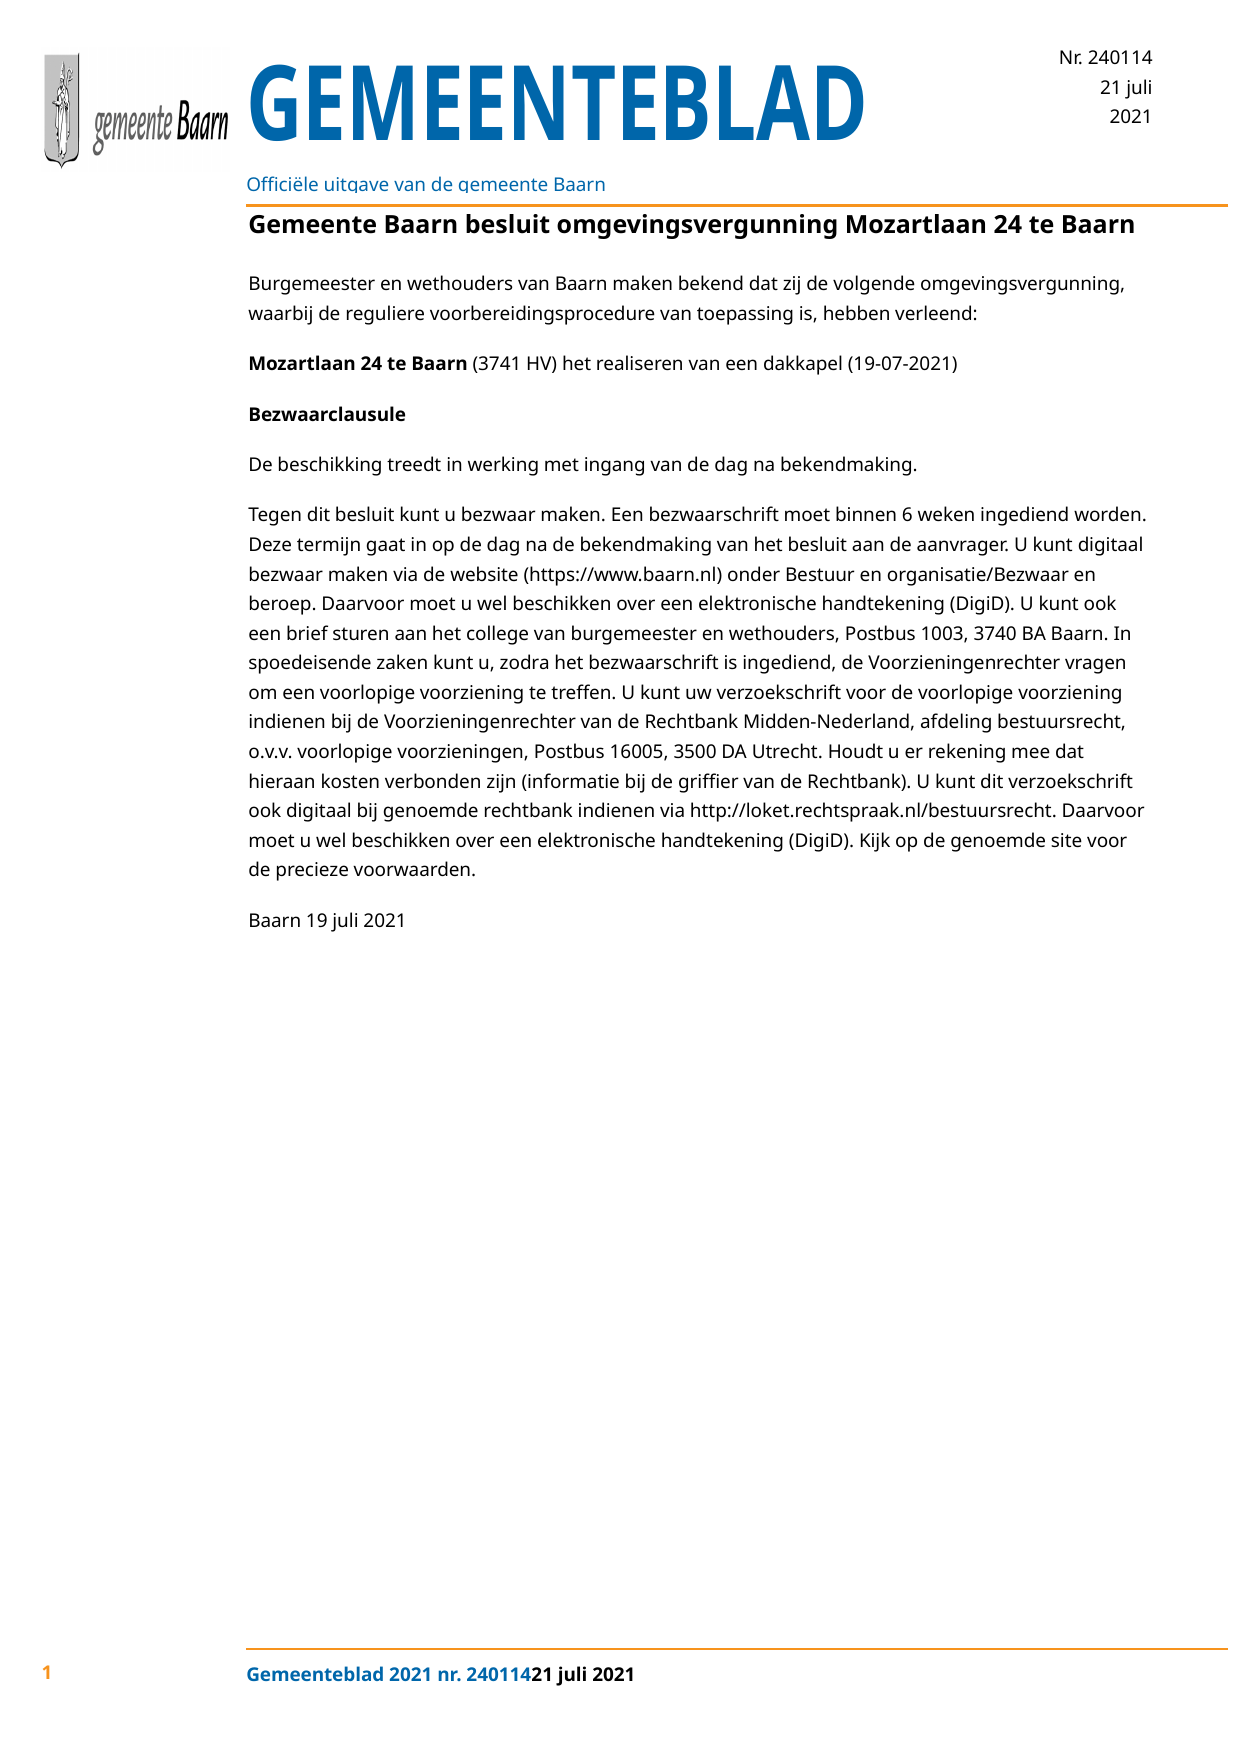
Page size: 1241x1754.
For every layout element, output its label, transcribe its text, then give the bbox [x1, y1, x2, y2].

text Burgemeester en wethouders van Baarn maken bekend dat zij de volgende omgevingsvergunning, waarbij de reguliere voorbereidingsprocedure van toepassing is, hebben verleend: [248, 270, 1152, 326]
text Tegen dit besluit kunt u bezwaar maken. Een bezwaarschrift moet binnen 6 weken ingediend worden. Deze termijn gaat in op de dag na de bekendmaking van het besluit aan de aanvrager. U kunt digitaal bezwaar maken via de website (https://www.baarn.nl) onder Bestuur en organisatie/Bezwaar en beroep. Daarvoor moet u wel beschikken over een elektronische handtekening (DigiD). U kunt ook een brief sturen aan het college van burgemeester en wethouders, Postbus 1003, 3740 BA Baarn. In spoedeisende zaken kunt u, zodra het bezwaarschrift is ingediend, de Voorzieningenrechter vragen om een voorlopige voorziening te treffen. U kunt uw verzoekschrift voor de voorlopige voorziening indienen bij de Voorzieningenrechter van de Rechtbank Midden-Nederland, afdeling bestuursrecht, o.v.v. voorlopige voorzieningen, Postbus 16005, 3500 DA Utrecht. Houdt u er rekening mee dat hieraan kosten verbonden zijn (informatie bij de griffier van de Rechtbank). U kunt dit verzoekschrift ook digitaal bij genoemde rechtbank indienen via http://loket.rechtspraak.nl/bestuursrecht. Daarvoor moet u wel beschikken over een elektronische handtekening (DigiD). Kijk op de genoemde site voor de precieze voorwaarden. [248, 502, 1152, 882]
text Baarn 19 juli 2021 [248, 907, 1152, 933]
text De beschikking treedt in werking met ingang van de dag na bekendmaking. [248, 451, 1152, 477]
text Gemeente Baarn besluit omgevingsvergunning Mozartlaan 24 te Baarn [248, 207, 1152, 241]
text Mozartlaan 24 te Baarn (3741 HV) het realiseren van een dakkapel (19-07-2021) [248, 350, 1152, 376]
text Bezwaarclausule [248, 401, 1152, 426]
picture [41, 47, 231, 172]
